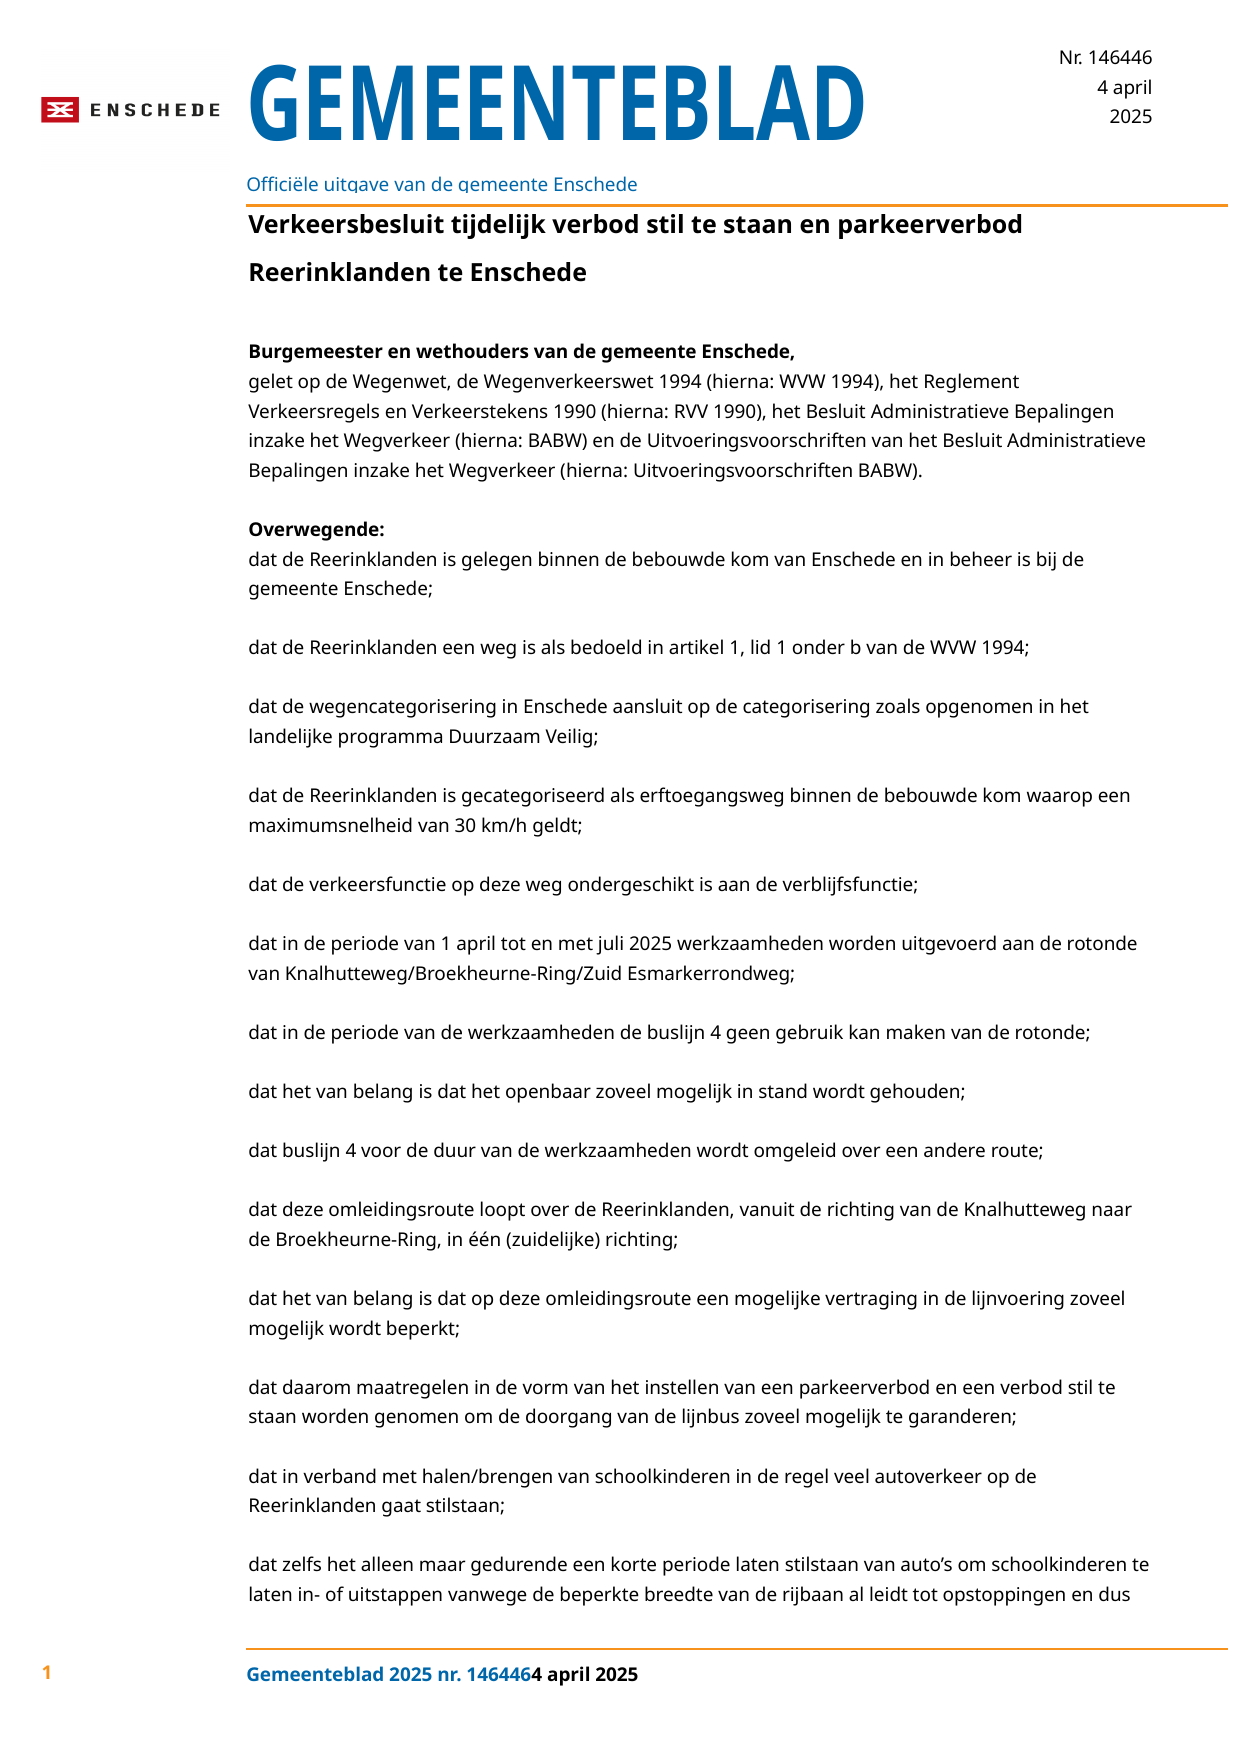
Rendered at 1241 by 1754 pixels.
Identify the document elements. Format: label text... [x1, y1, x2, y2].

text dat in de periode van de werkzaamheden de buslijn 4 geen gebruik kan maken van de rotonde; [248, 1019, 1152, 1045]
text dat buslijn 4 voor de duur van de werkzaamheden wordt omgeleid over een andere route; [248, 1137, 1152, 1163]
text Burgemeester en wethouders van de gemeente Enschede, [248, 339, 1152, 364]
text dat het van belang is dat het openbaar zoveel mogelijk in stand wordt gehouden; [248, 1078, 1152, 1104]
text dat de wegencategorisering in Enschede aansluit op de categorisering zoals opgenomen in het landelijke programma Duurzaam Veilig; [248, 694, 1152, 749]
text dat de verkeersfunctie op deze weg ondergeschikt is aan de verblijfsfunctie; [248, 871, 1152, 897]
text dat in verband met halen/brengen van schoolkinderen in de regel veel autoverkeer op de Reerinklanden gaat stilstaan; [248, 1463, 1152, 1518]
text Overwegende: [248, 516, 1152, 542]
text dat deze omleidingsroute loopt over de Reerinklanden, vanuit de richting van de Knalhutteweg naar de Broekheurne-Ring, in één (zuidelijke) richting; [248, 1197, 1152, 1252]
text Verkeersbesluit tijdelijk verbod stil te staan en parkeerverbod Reerinklanden te Enschede [248, 207, 1152, 288]
text dat het van belang is dat op deze omleidingsroute een mogelijke vertraging in de lijnvoering zoveel mogelijk wordt beperkt; [248, 1285, 1152, 1341]
text dat de Reerinklanden een weg is als bedoeld in artikel 1, lid 1 onder b van de WVW 1994; [248, 634, 1152, 660]
text dat de Reerinklanden is gelegen binnen de bebouwde kom van Enschede en in beheer is bij de gemeente Enschede; [248, 546, 1152, 601]
text dat de Reerinklanden is gecategoriseerd als erftoegangsweg binnen de bebouwde kom waarop een maximumsnelheid van 30 km/h geldt; [248, 782, 1152, 838]
text gelet op de Wegenwet, de Wegenverkeerswet 1994 (hierna: WVW 1994), het Reglement Verkeersregels en Verkeerstekens 1990 (hierna: RVV 1990), het Besluit Administratieve Bepalingen inzake het Wegverkeer (hierna: BABW) en de Uitvoeringsvoorschriften van het Besluit Administratieve Bepalingen inzake het Wegverkeer (hierna: Uitvoeringsvoorschriften BABW). [248, 368, 1152, 483]
text dat daarom maatregelen in de vorm van het instellen van een parkeerverbod en een verbod stil te staan worden genomen om de doorgang van de lijnbus zoveel mogelijk te garanderen; [248, 1374, 1152, 1429]
text dat in de periode van 1 april tot en met juli 2025 werkzaamheden worden uitgevoerd aan de rotonde van Knalhutteweg/Broekheurne-Ring/Zuid Esmarkerrondweg; [248, 930, 1152, 986]
picture [41, 47, 231, 172]
text dat zelfs het alleen maar gedurende een korte periode laten stilstaan van auto’s om schoolkinderen te laten in- of uitstappen vanwege de beperkte breedte van de rijbaan al leidt tot opstoppingen en dus [248, 1552, 1152, 1607]
